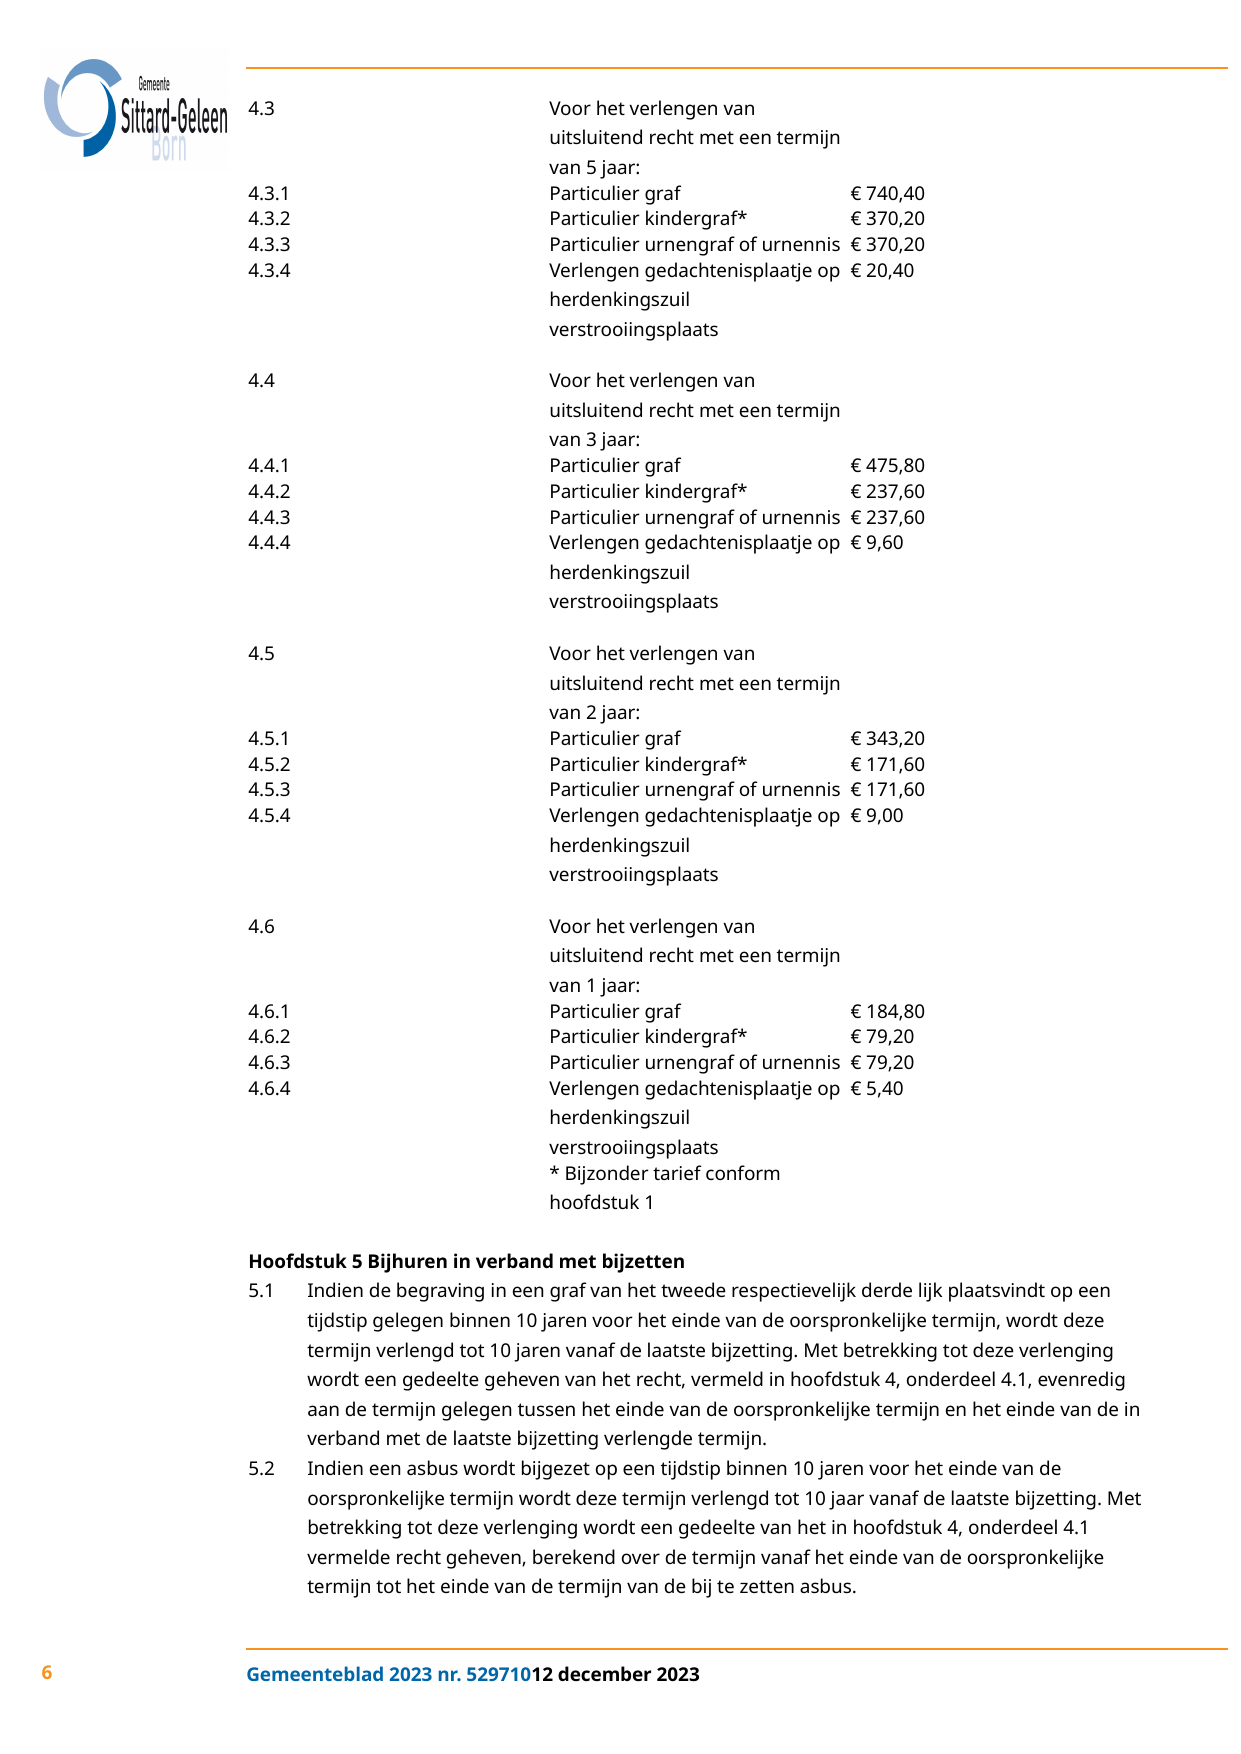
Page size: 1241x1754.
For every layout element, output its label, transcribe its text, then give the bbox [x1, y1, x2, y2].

table_cell € 370,20 [850, 205, 1152, 231]
table_cell 4.6 [248, 913, 549, 998]
table_cell * Bijzonder tarief conform hoofdstuk 1 [549, 1160, 850, 1215]
table_cell € 79,20 [850, 1049, 1152, 1075]
list Indien de begraving in een graf van het tweede respectievelijk derde lijk plaatsvindt op een tijdstip gelegen binnen 10 jaren voor het einde van de oorspronkelijke termijn, wordt deze termijn verlengd tot 10 jaren vanaf de laatste bijzetting. Met betrekking tot deze verlenging wordt een gedeelte geheven van het recht, vermeld in hoofdstuk 4, onderdeel 4.1, evenredig aan de termijn gelegen tussen het einde van de oorspronkelijke termijn en het einde van de in verband met de laatste bijzetting verlengde termijn. [248, 1278, 1152, 1451]
table_cell Voor het verlengen van uitsluitend recht met een termijn van 5 jaar: [549, 95, 850, 180]
table_cell [850, 640, 1152, 725]
table_cell [549, 342, 850, 367]
table_cell € 171,60 [850, 777, 1152, 802]
table_cell 4.5 [248, 640, 549, 725]
table_cell € 5,40 [850, 1075, 1152, 1160]
table_cell Particulier urnengraf of urnennis [549, 1049, 850, 1075]
table_cell Particulier kindergraf* [549, 751, 850, 777]
table_cell [850, 368, 1152, 452]
table_cell [248, 887, 549, 913]
table_cell [549, 615, 850, 640]
table_cell Particulier graf [549, 725, 850, 751]
table_cell Particulier graf [549, 180, 850, 205]
table_cell [850, 1160, 1152, 1215]
table_cell Particulier kindergraf* [549, 1024, 850, 1049]
table_cell [248, 1160, 549, 1215]
table_cell 4.5.3 [248, 777, 549, 802]
table_cell € 475,80 [850, 453, 1152, 478]
table_cell Particulier urnengraf of urnennis [549, 231, 850, 257]
table_cell 4.4.2 [248, 478, 549, 504]
table_cell 4.3 [248, 95, 549, 180]
table_cell 4.4.4 [248, 530, 549, 614]
table_cell € 9,60 [850, 530, 1152, 614]
table_cell € 9,00 [850, 802, 1152, 887]
table_cell Verlengen gedachtenisplaatje op herdenkingszuil verstrooiingsplaats [549, 257, 850, 342]
table_cell 4.6.1 [248, 998, 549, 1023]
table_cell € 184,80 [850, 998, 1152, 1023]
table_cell [549, 887, 850, 913]
table_cell 4.4.3 [248, 504, 549, 529]
table_cell Particulier graf [549, 998, 850, 1023]
table_cell [248, 342, 549, 367]
table_cell [850, 913, 1152, 998]
table_cell 4.4.1 [248, 453, 549, 478]
table_cell Voor het verlengen van uitsluitend recht met een termijn van 1 jaar: [549, 913, 850, 998]
table_cell 4.4 [248, 368, 549, 452]
table_cell [850, 95, 1152, 180]
list Indien een asbus wordt bijgezet op een tijdstip binnen 10 jaren voor het einde van de oorspronkelijke termijn wordt deze termijn verlengd tot 10 jaar vanaf de laatste bijzetting. Met betrekking tot deze verlenging wordt een gedeelte van het in hoofdstuk 4, onderdeel 4.1 vermelde recht geheven, berekend over de termijn vanaf het einde van de oorspronkelijke termijn tot het einde van de termijn van de bij te zetten asbus. [248, 1455, 1152, 1599]
table_cell 4.6.2 [248, 1024, 549, 1049]
table_cell [850, 887, 1152, 913]
picture [41, 47, 231, 172]
table_cell Particulier urnengraf of urnennis [549, 777, 850, 802]
table_cell 4.3.2 [248, 205, 549, 231]
table_cell 4.5.2 [248, 751, 549, 777]
table_cell € 237,60 [850, 478, 1152, 504]
table_cell Verlengen gedachtenisplaatje op herdenkingszuil verstrooiingsplaats [549, 1075, 850, 1160]
table_cell € 370,20 [850, 231, 1152, 257]
table_cell Verlengen gedachtenisplaatje op herdenkingszuil verstrooiingsplaats [549, 530, 850, 614]
text Hoofdstuk 5 Bijhuren in verband met bijzetten [248, 1248, 1152, 1274]
table_cell Voor het verlengen van uitsluitend recht met een termijn van 2 jaar: [549, 640, 850, 725]
table_cell 4.5.1 [248, 725, 549, 751]
table_cell [850, 342, 1152, 367]
table_cell Particulier graf [549, 453, 850, 478]
table_cell Verlengen gedachtenisplaatje op herdenkingszuil verstrooiingsplaats [549, 802, 850, 887]
table_cell Particulier kindergraf* [549, 205, 850, 231]
table_cell 4.3.3 [248, 231, 549, 257]
table_cell Particulier kindergraf* [549, 478, 850, 504]
table_cell € 171,60 [850, 751, 1152, 777]
table_cell € 343,20 [850, 725, 1152, 751]
table_cell 4.6.4 [248, 1075, 549, 1160]
table_cell € 79,20 [850, 1024, 1152, 1049]
table_cell 4.6.3 [248, 1049, 549, 1075]
table_cell € 237,60 [850, 504, 1152, 529]
table_cell 4.3.1 [248, 180, 549, 205]
table_cell [850, 615, 1152, 640]
table_cell 4.3.4 [248, 257, 549, 342]
table_cell [248, 615, 549, 640]
table_cell € 20,40 [850, 257, 1152, 342]
table_cell Voor het verlengen van uitsluitend recht met een termijn van 3 jaar: [549, 368, 850, 452]
table_cell Particulier urnengraf of urnennis [549, 504, 850, 529]
table_cell € 740,40 [850, 180, 1152, 205]
table_cell 4.5.4 [248, 802, 549, 887]
